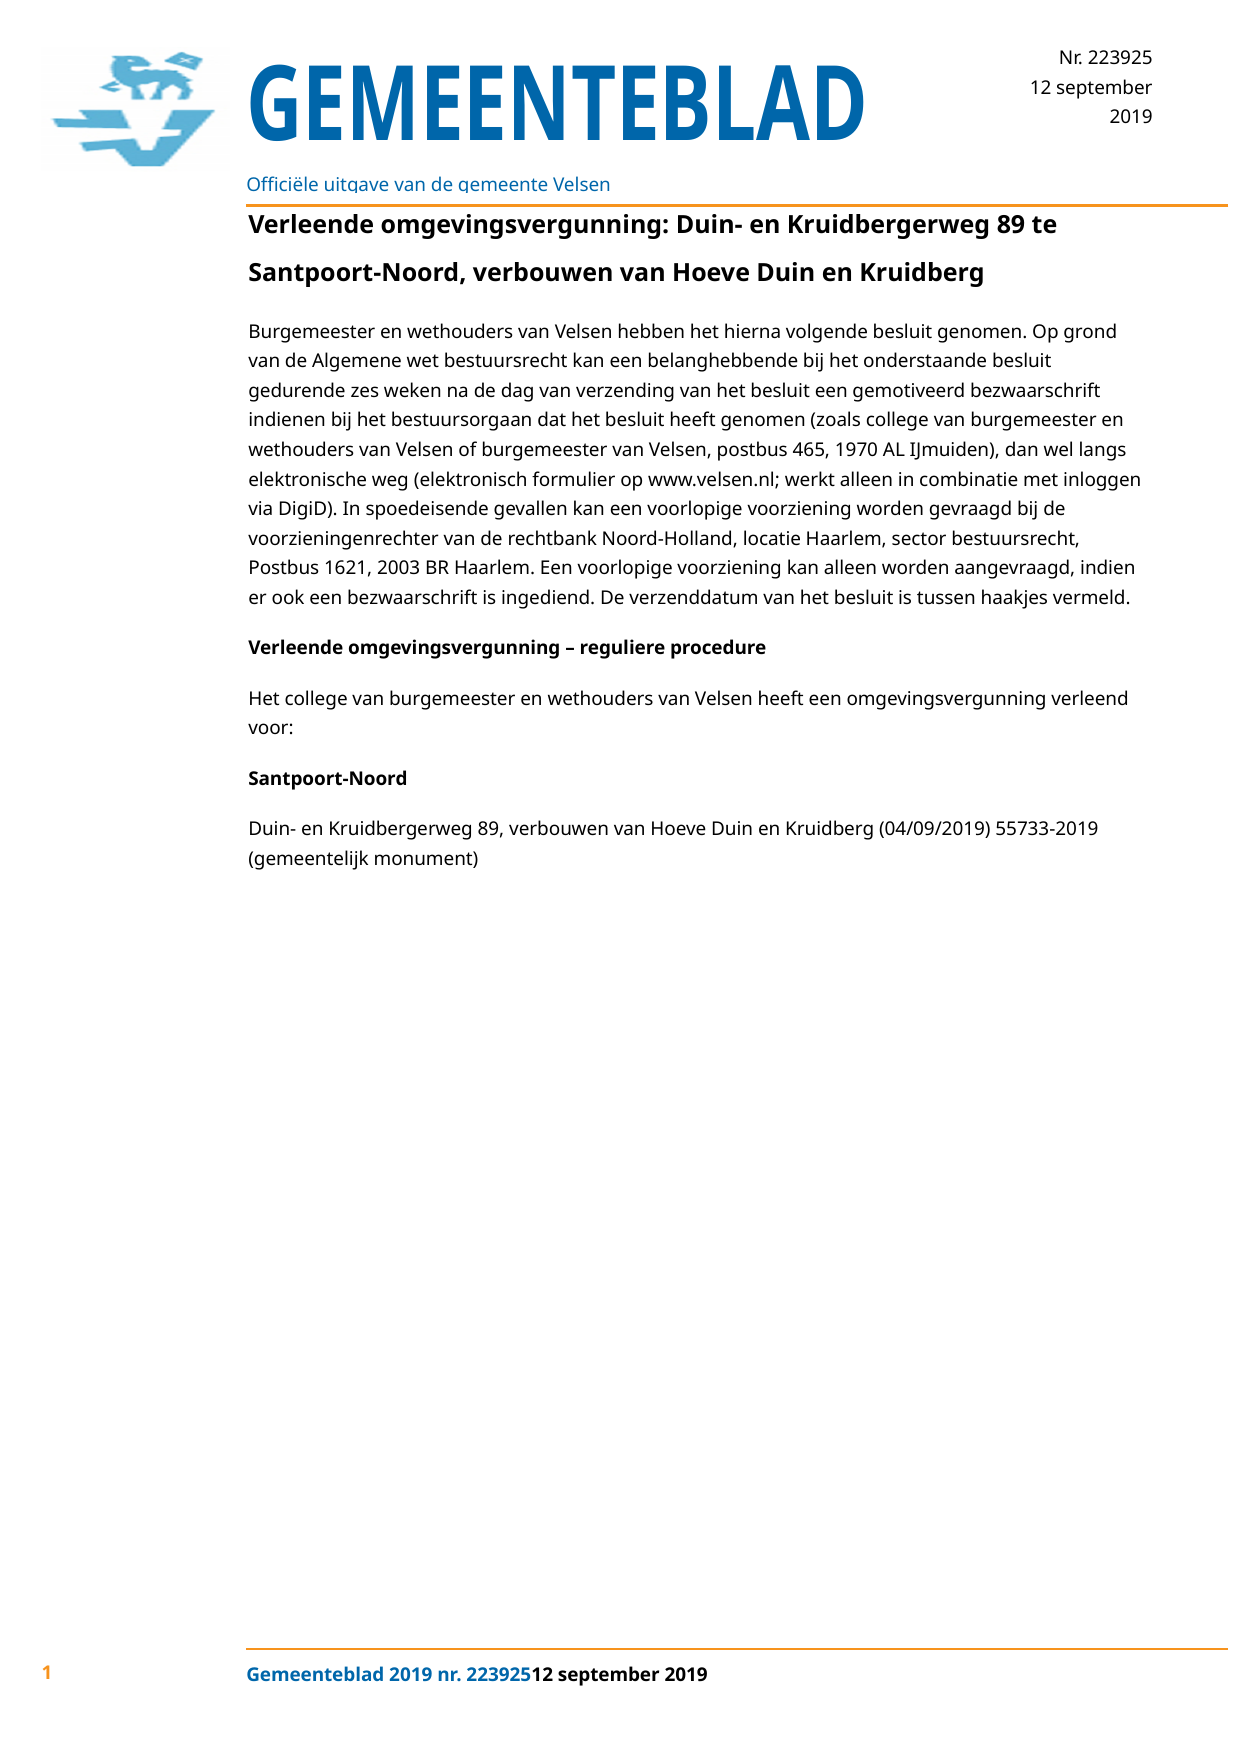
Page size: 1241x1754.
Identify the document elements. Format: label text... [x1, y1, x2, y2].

picture [41, 47, 231, 172]
text Het college van burgemeester en wethouders van Velsen heeft een omgevingsvergunning verleend voor: [248, 685, 1152, 740]
text Burgemeester en wethouders van Velsen hebben het hierna volgende besluit genomen. Op grond van de Algemene wet bestuursrecht kan een belanghebbende bij het onderstaande besluit gedurende zes weken na de dag van verzending van het besluit een gemotiveerd bezwaarschrift indienen bij het bestuursorgaan dat het besluit heeft genomen (zoals college van burgemeester en wethouders van Velsen of burgemeester van Velsen, postbus 465, 1970 AL IJmuiden), dan wel langs elektronische weg (elektronisch formulier op www.velsen.nl; werkt alleen in combinatie met inloggen via DigiD). In spoedeisende gevallen kan een voorlopige voorziening worden gevraagd bij de voorzieningenrechter van de rechtbank Noord-Holland, locatie Haarlem, sector bestuursrecht, Postbus 1621, 2003 BR Haarlem. Een voorlopige voorziening kan alleen worden aangevraagd, indien er ook een bezwaarschrift is ingediend. De verzenddatum van het besluit is tussen haakjes vermeld. [248, 318, 1152, 610]
text Santpoort-Noord [248, 765, 1152, 791]
text Verleende omgevingsvergunning: Duin- en Kruidbergerweg 89 te Santpoort-Noord, verbouwen van Hoeve Duin en Kruidberg [248, 207, 1152, 288]
text Duin- en Kruidbergerweg 89, verbouwen van Hoeve Duin en Kruidberg (04/09/2019) 55733-2019 (gemeentelijk monument) [248, 815, 1152, 871]
text Verleende omgevingsvergunning – reguliere procedure [248, 634, 1152, 660]
